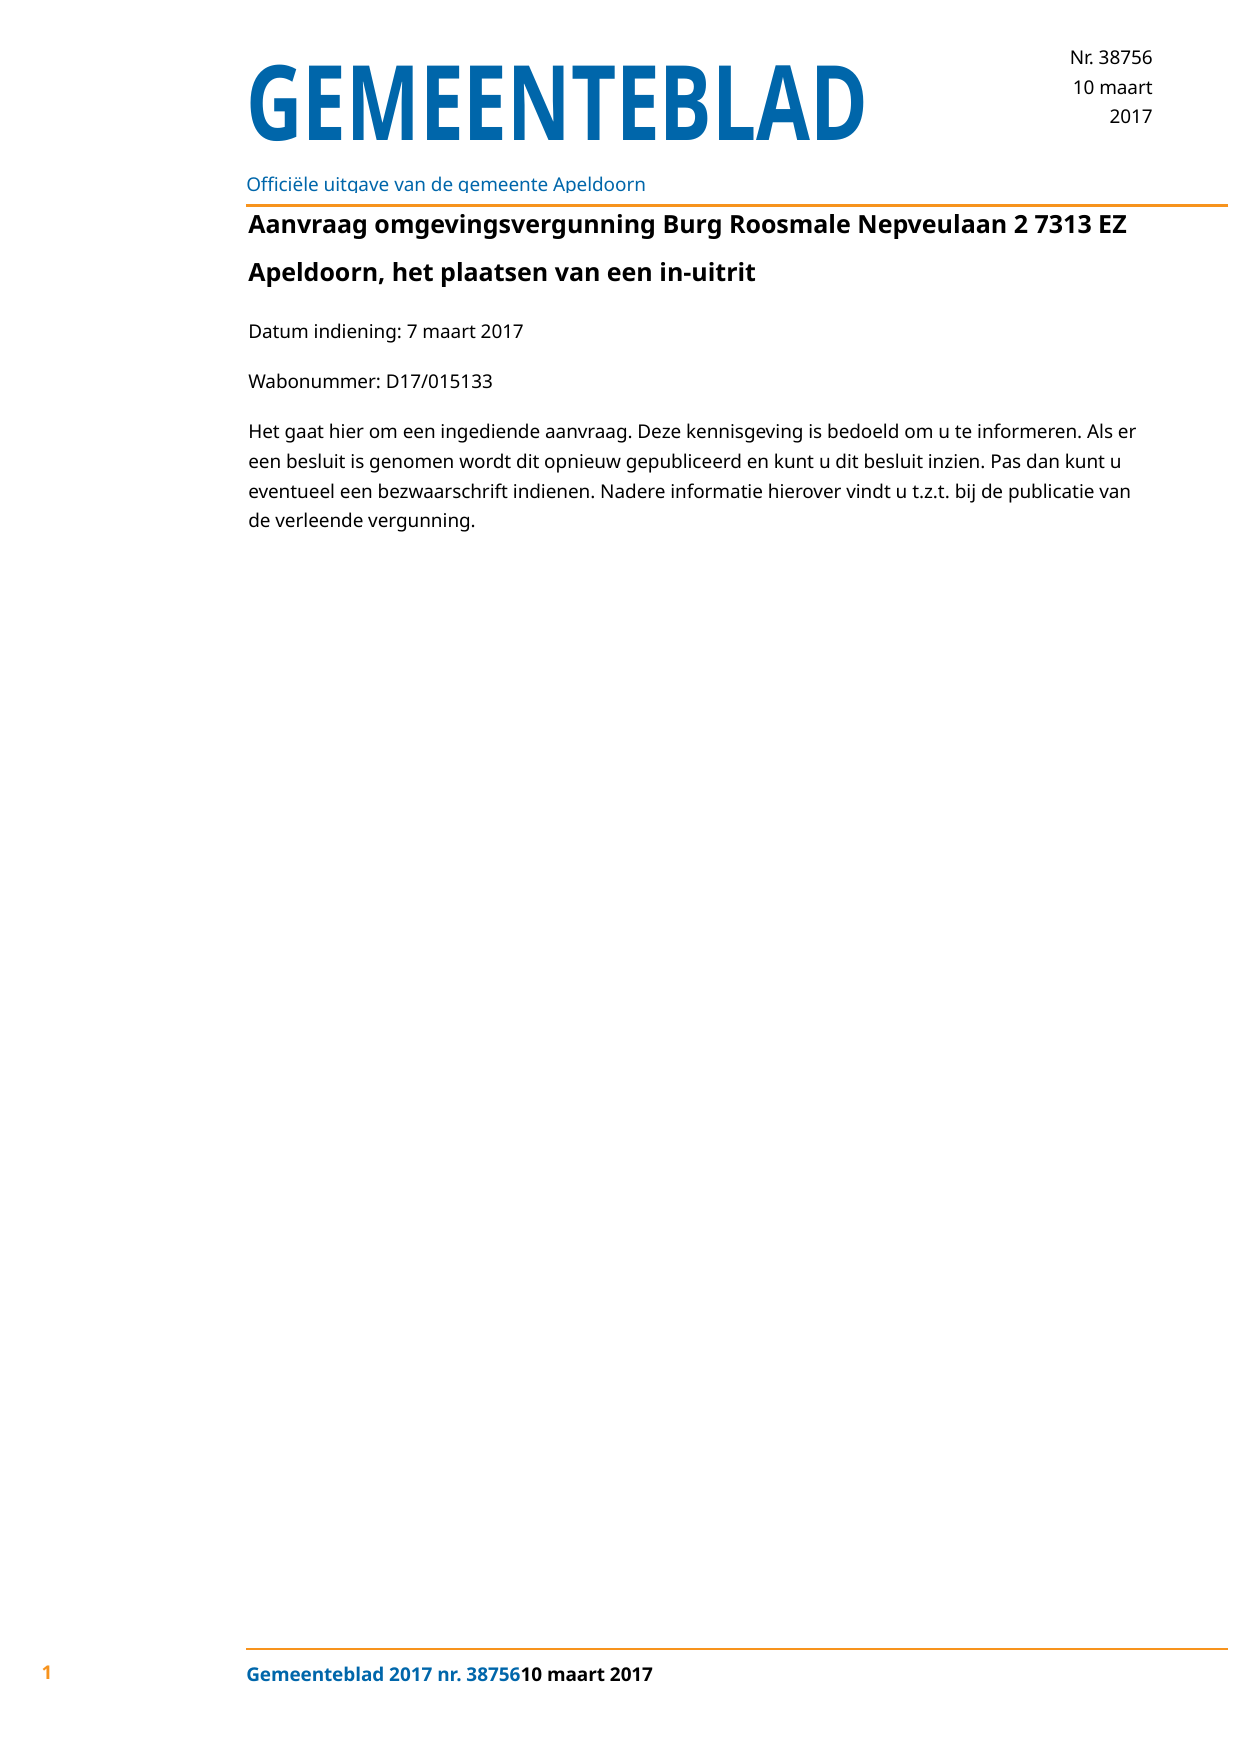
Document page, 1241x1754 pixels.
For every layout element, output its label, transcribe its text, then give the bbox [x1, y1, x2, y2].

text Datum indiening: 7 maart 2017 [248, 318, 1152, 344]
text Aanvraag omgevingsvergunning Burg Roosmale Nepveulaan 2 7313 EZ Apeldoorn, het plaatsen van een in-uitrit [248, 207, 1152, 288]
text Wabonummer: D17/015133 [248, 368, 1152, 394]
text Het gaat hier om een ingediende aanvraag. Deze kennisgeving is bedoeld om u te informeren. Als er een besluit is genomen wordt dit opnieuw gepubliceerd en kunt u dit besluit inzien. Pas dan kunt u eventueel een bezwaarschrift indienen. Nadere informatie hierover vindt u t.z.t. bij de publicatie van de verleende vergunning. [248, 419, 1152, 533]
picture [41, 47, 231, 172]
